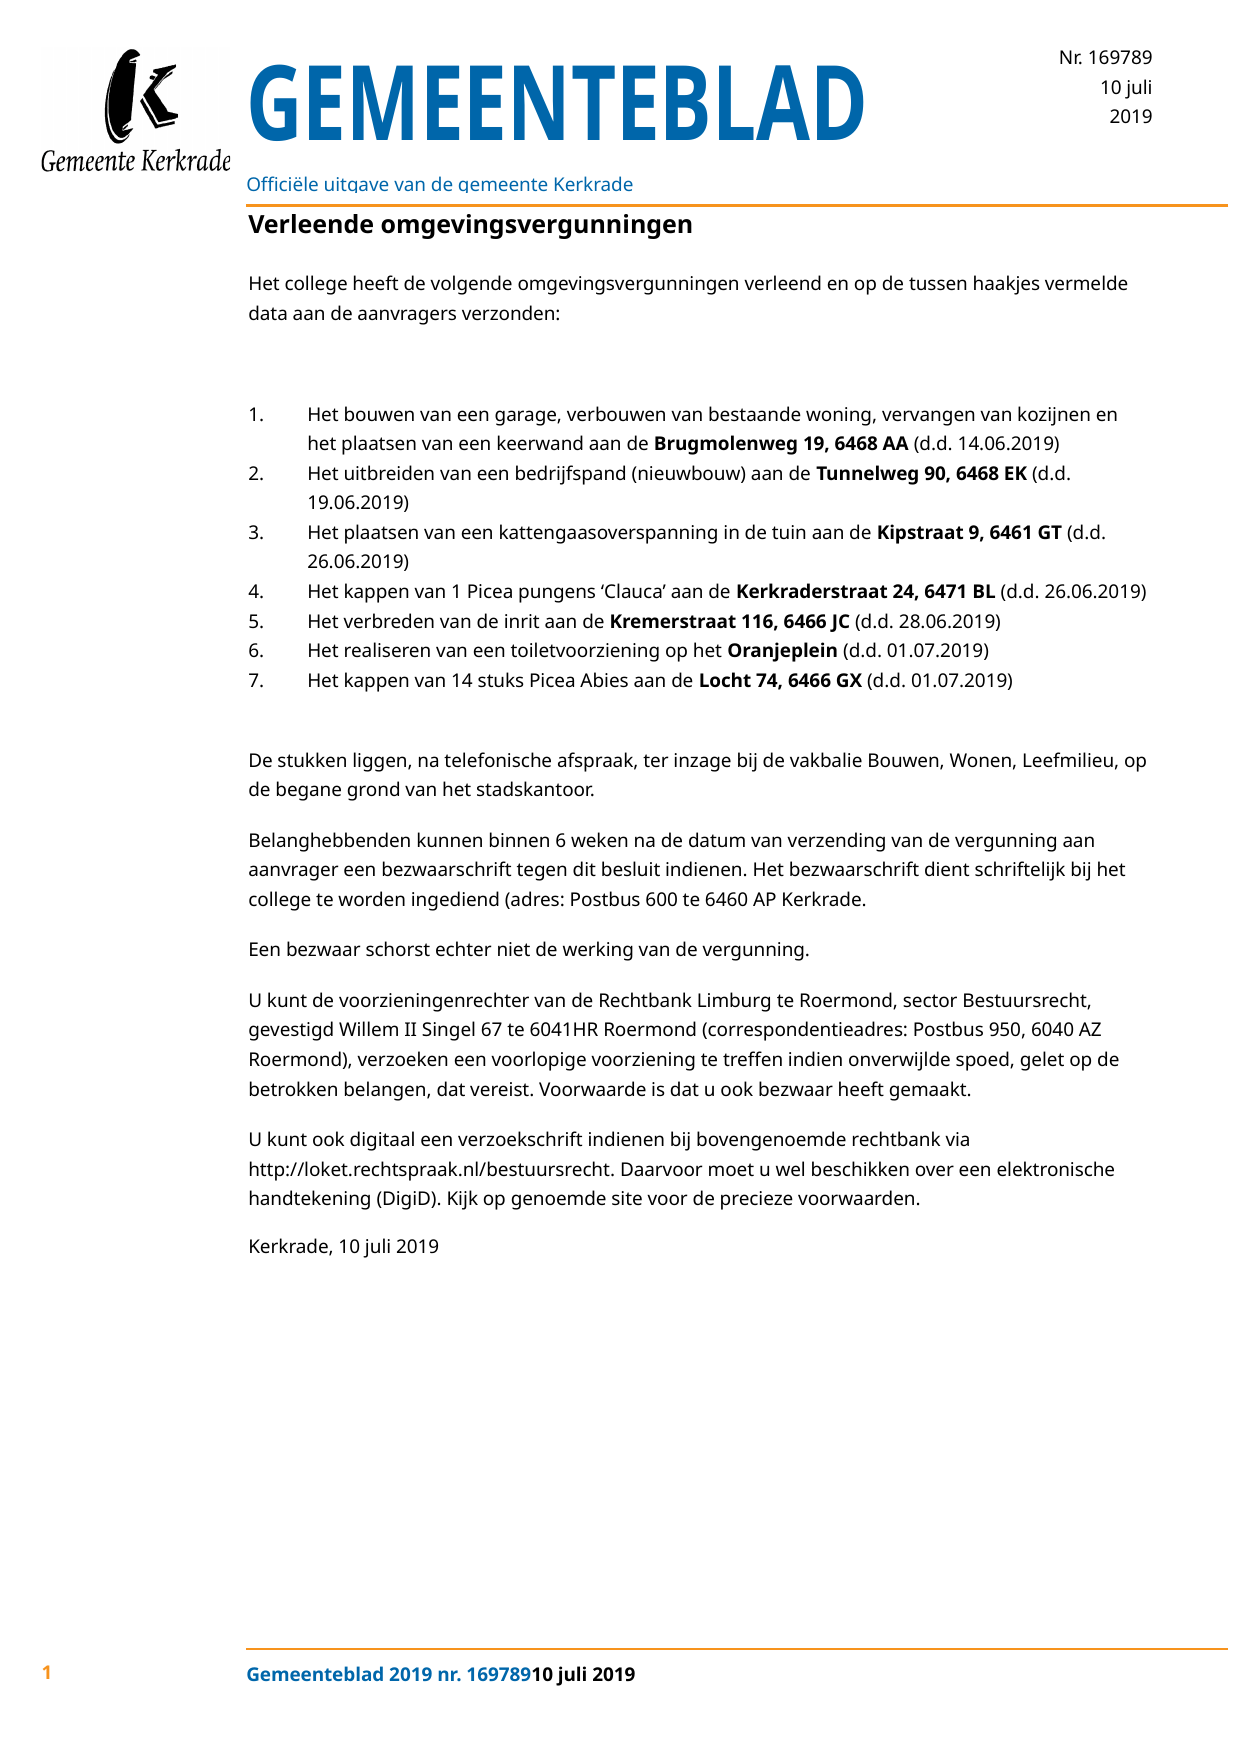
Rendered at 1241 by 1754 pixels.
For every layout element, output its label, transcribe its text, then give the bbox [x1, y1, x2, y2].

text Het college heeft de volgende omgevingsvergunningen verleend en op de tussen haakjes vermelde data aan de aanvragers verzonden: [248, 270, 1152, 326]
list Het plaatsen van een kattengaasoverspanning in de tuin aan de Kipstraat 9, 6461 GT (d.d. 26.06.2019) [248, 519, 1152, 574]
list Het bouwen van een garage, verbouwen van bestaande woning, vervangen van kozijnen en het plaatsen van een keerwand aan de Brugmolenweg 19, 6468 AA (d.d. 14.06.2019) [248, 401, 1152, 456]
text Verleende omgevingsvergunningen [248, 207, 1152, 241]
text Belanghebbenden kunnen binnen 6 weken na de datum van verzending van de vergunning aan aanvrager een bezwaarschrift tegen dit besluit indienen. Het bezwaarschrift dient schriftelijk bij het college te worden ingediend (adres: Postbus 600 te 6460 AP Kerkrade. [248, 827, 1152, 912]
list Het verbreden van de inrit aan de Kremerstraat 116, 6466 JC (d.d. 28.06.2019) [248, 608, 1152, 633]
list Het kappen van 14 stuks Picea Abies aan de Locht 74, 6466 GX (d.d. 01.07.2019) [248, 667, 1152, 693]
text Kerkrade, 10 juli 2019 [248, 1233, 1152, 1259]
picture [41, 47, 231, 172]
list Het kappen van 1 Picea pungens ‘Clauca’ aan de Kerkraderstraat 24, 6471 BL (d.d. 26.06.2019) [248, 578, 1152, 604]
text U kunt ook digitaal een verzoekschrift indienen bij bovengenoemde rechtbank via http://loket.rechtspraak.nl/bestuursrecht. Daarvoor moet u wel beschikken over een elektronische handtekening (DigiD). Kijk op genoemde site voor de precieze voorwaarden. [248, 1126, 1152, 1211]
text Een bezwaar schorst echter niet de werking van de vergunning. [248, 937, 1152, 962]
text De stukken liggen, na telefonische afspraak, ter inzage bij de vakbalie Bouwen, Wonen, Leefmilieu, op de begane grond van het stadskantoor. [248, 747, 1152, 802]
text U kunt de voorzieningenrechter van de Rechtbank Limburg te Roermond, sector Bestuursrecht, gevestigd Willem II Singel 67 te 6041HR Roermond (correspondentieadres: Postbus 950, 6040 AZ Roermond), verzoeken een voorlopige voorziening te treffen indien onverwijlde spoed, gelet op de betrokken belangen, dat vereist. Voorwaarde is dat u ook bezwaar heeft gemaakt. [248, 987, 1152, 1101]
list Het uitbreiden van een bedrijfspand (nieuwbouw) aan de Tunnelweg 90, 6468 EK (d.d. 19.06.2019) [248, 460, 1152, 515]
list Het realiseren van een toiletvoorziening op het Oranjeplein (d.d. 01.07.2019) [248, 637, 1152, 663]
